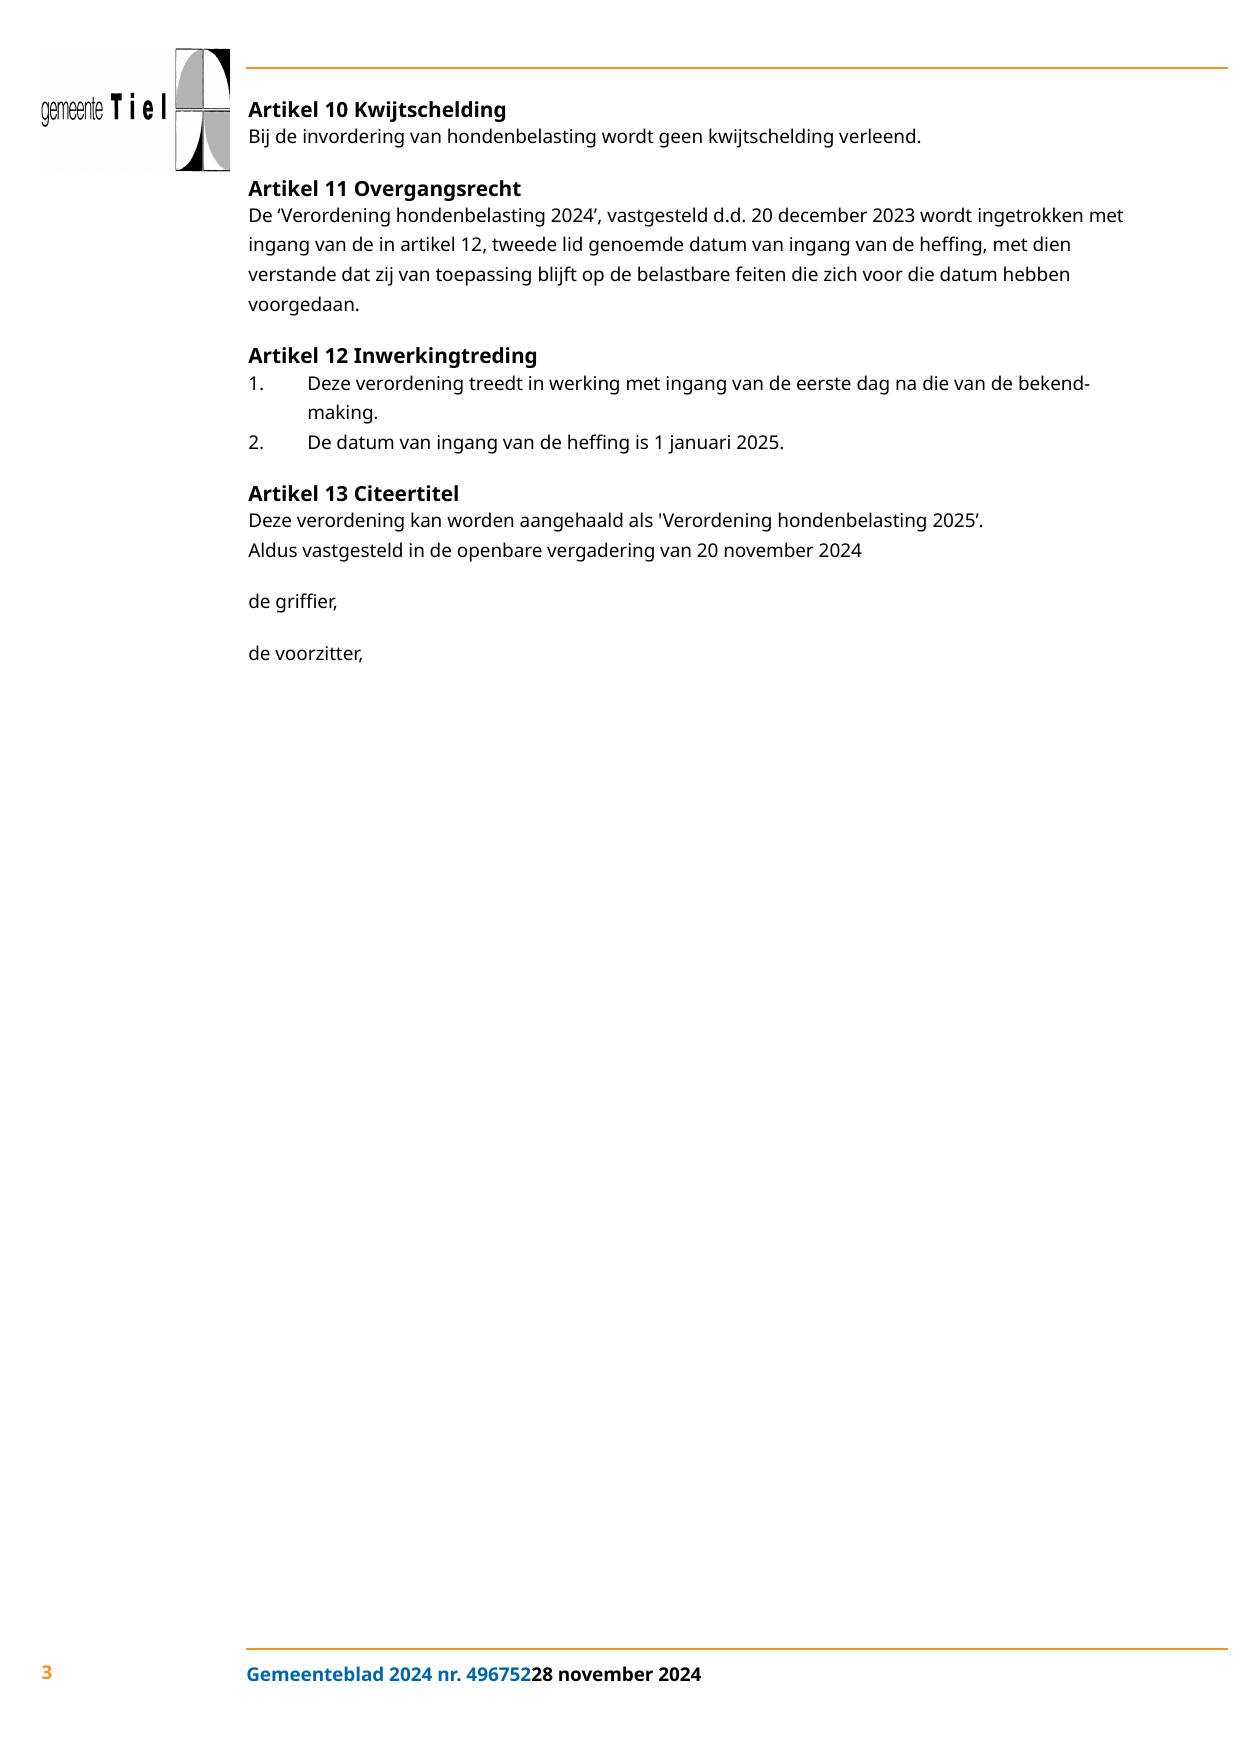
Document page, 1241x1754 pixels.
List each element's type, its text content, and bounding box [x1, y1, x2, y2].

text Artikel 12 Inwerkingtreding [248, 341, 1152, 370]
text Aldus vastgesteld in de openbare vergadering van 20 november 2024 [248, 537, 1152, 563]
text Artikel 11 Overgangsrecht [248, 174, 1152, 202]
text Artikel 10 Kwijtschelding [248, 95, 1152, 123]
text De ‘Verordening hondenbelasting 2024’, vastgesteld d.d. 20 december 2023 wordt ingetrokken met ingang van de in artikel 12, tweede lid genoemde datum van ingang van de heffing, met dien verstande dat zij van toepassing blijft op de belastbare feiten die zich voor die datum hebben voorgedaan. [248, 202, 1152, 317]
picture [41, 47, 231, 172]
list Deze verordening treedt in werking met ingang van de eerste dag na die van de bekend- making. [248, 370, 1152, 425]
list De datum van ingang van de heffing is 1 januari 2025. [248, 429, 1152, 454]
text de voorzitter, [248, 640, 1152, 666]
text Artikel 13 Citeertitel [248, 479, 1152, 508]
text Deze verordening kan worden aangehaald als 'Verordening hondenbelasting 2025’. [248, 508, 1152, 533]
text de griffier, [248, 589, 1152, 614]
text Bij de invordering van hondenbelasting wordt geen kwijtschelding verleend. [248, 123, 1152, 149]
